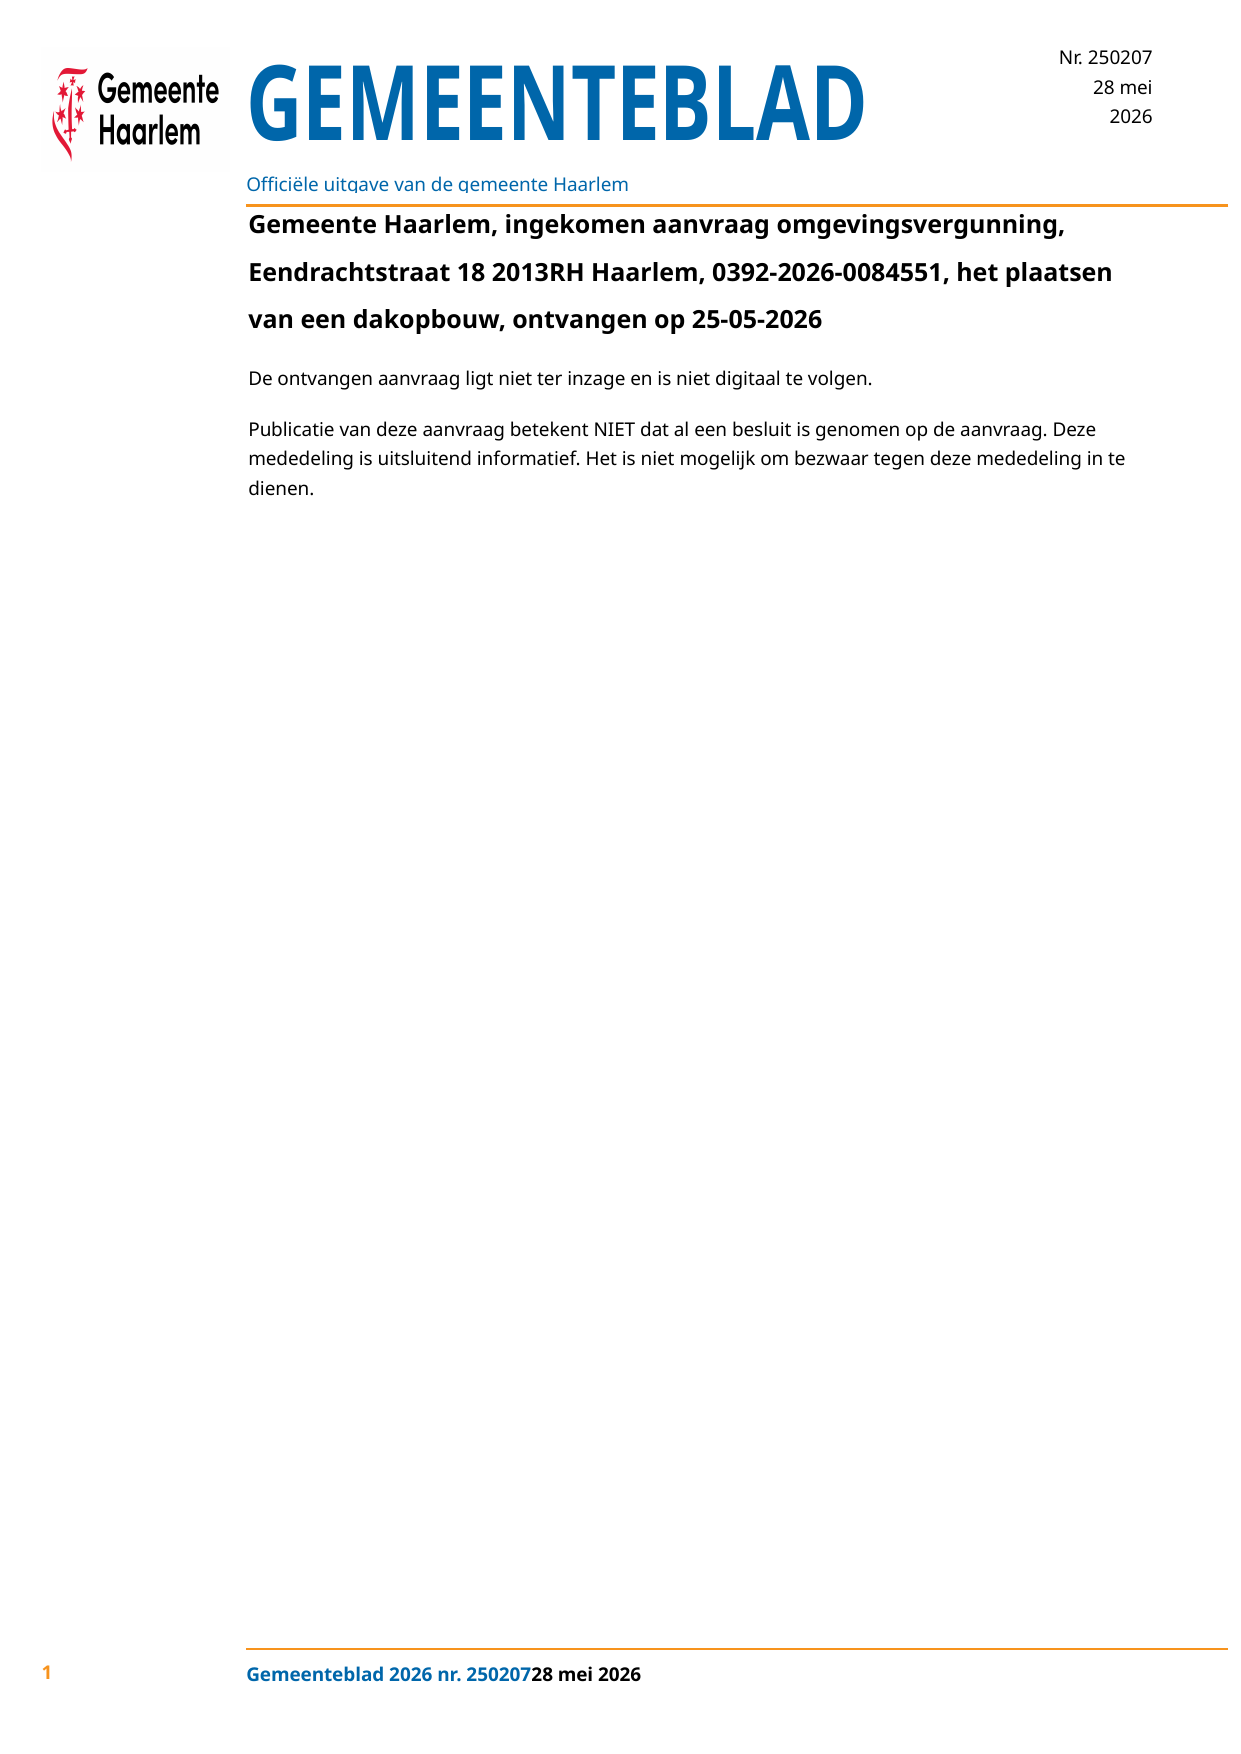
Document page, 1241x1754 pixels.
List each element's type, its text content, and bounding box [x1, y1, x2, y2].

text De ontvangen aanvraag ligt niet ter inzage en is niet digitaal te volgen. [248, 366, 1152, 391]
text Gemeente Haarlem, ingekomen aanvraag omgevingsvergunning, Eendrachtstraat 18 2013RH Haarlem, 0392-2026-0084551, het plaatsen van een dakopbouw, ontvangen op 25-05-2026 [248, 207, 1152, 336]
picture [41, 47, 231, 172]
text Publicatie van deze aanvraag betekent NIET dat al een besluit is genomen op de aanvraag. Deze mededeling is uitsluitend informatief. Het is niet mogelijk om bezwaar tegen deze mededeling in te dienen. [248, 416, 1152, 501]
